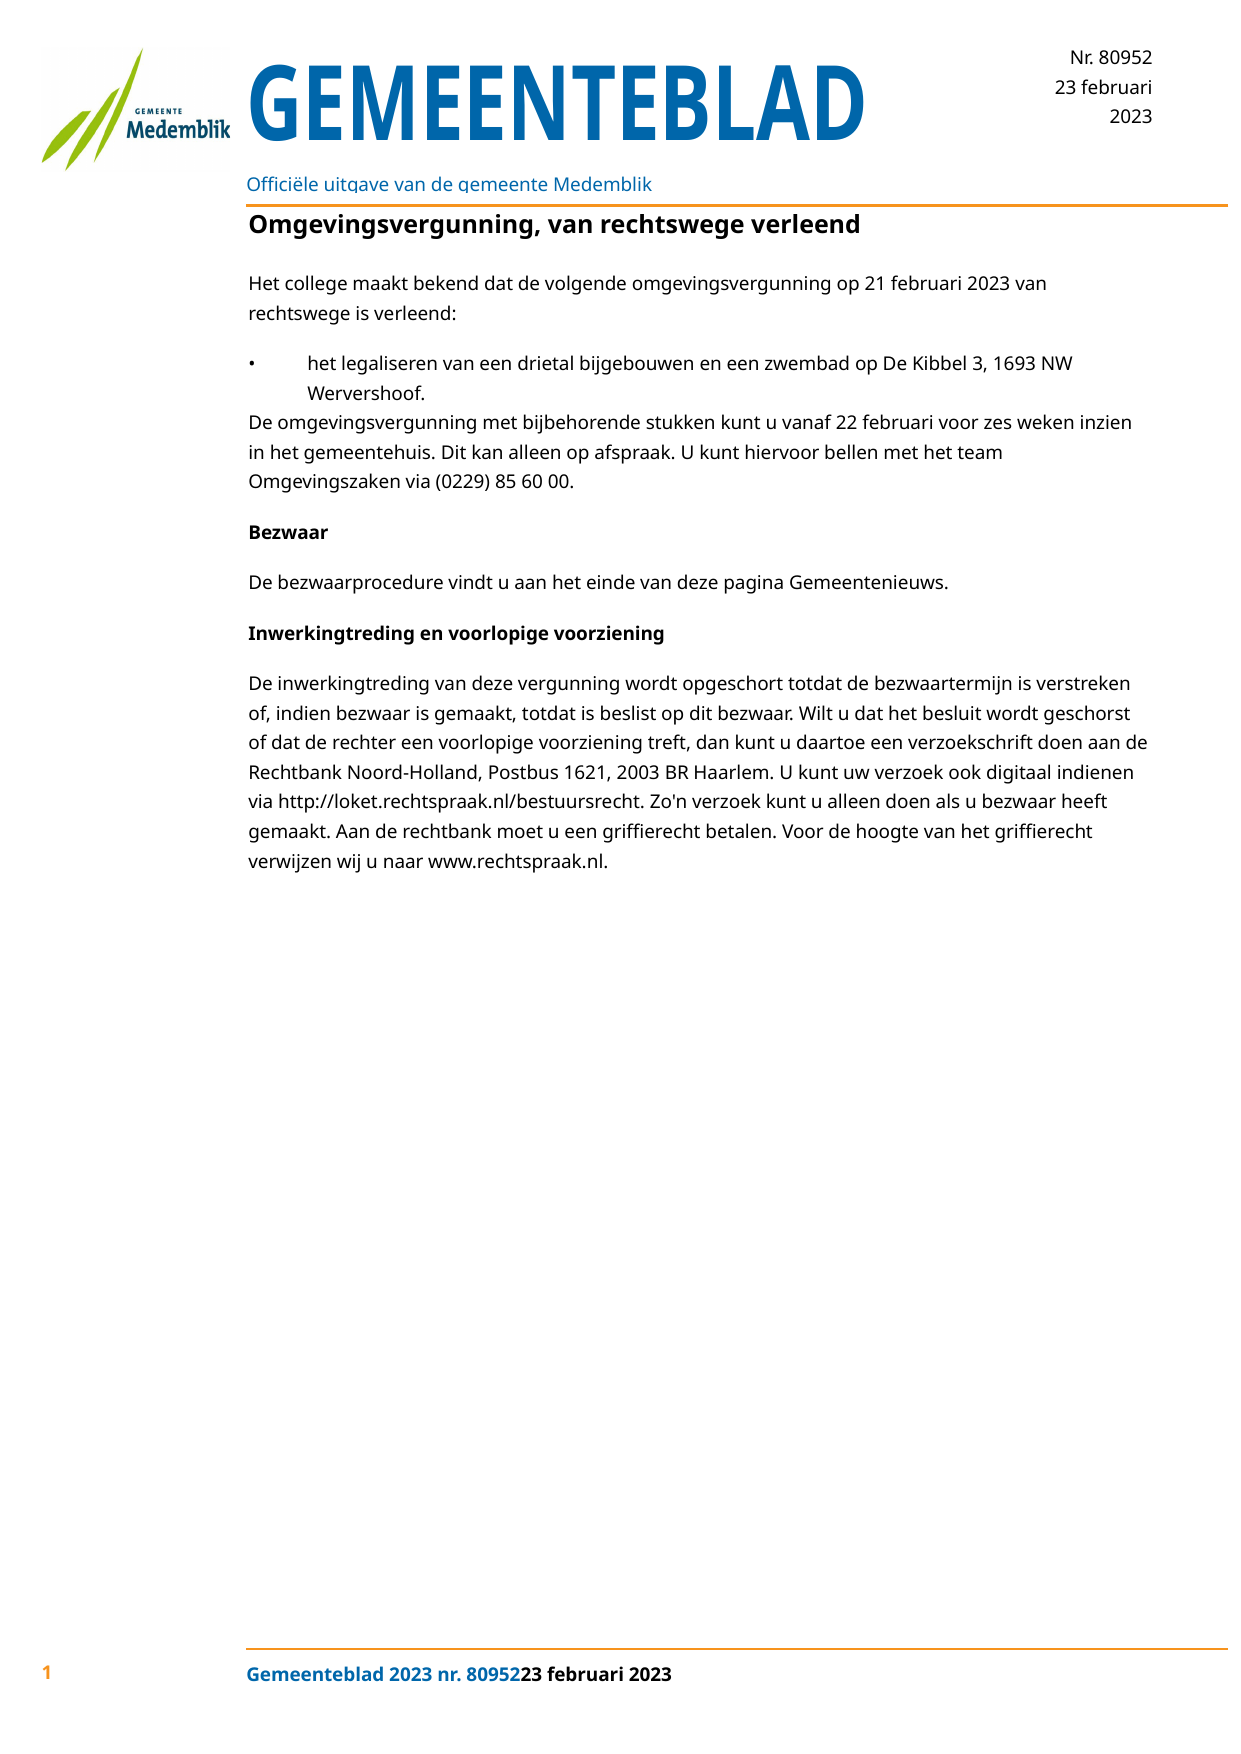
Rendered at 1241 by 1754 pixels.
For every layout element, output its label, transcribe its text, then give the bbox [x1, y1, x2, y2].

text De inwerkingtreding van deze vergunning wordt opgeschort totdat de bezwaartermijn is verstreken of, indien bezwaar is gemaakt, totdat is beslist op dit bezwaar. Wilt u dat het besluit wordt geschorst of dat de rechter een voorlopige voorziening treft, dan kunt u daartoe een verzoekschrift doen aan de Rechtbank Noord-Holland, Postbus 1621, 2003 BR Haarlem. U kunt uw verzoek ook digitaal indienen via http://loket.rechtspraak.nl/bestuursrecht. Zo'n verzoek kunt u alleen doen als u bezwaar heeft gemaakt. Aan de rechtbank moet u een griffierecht betalen. Voor de hoogte van het griffierecht verwijzen wij u naar www.rechtspraak.nl. [248, 670, 1152, 873]
text Het college maakt bekend dat de volgende omgevingsvergunning op 21 februari 2023 van rechtswege is verleend: [248, 270, 1152, 326]
picture [41, 47, 231, 172]
text Bezwaar [248, 519, 1152, 545]
text Omgevingsvergunning, van rechtswege verleend [248, 207, 1152, 241]
text Inwerkingtreding en voorlopige voorziening [248, 620, 1152, 646]
text De bezwaarprocedure vindt u aan het einde van deze pagina Gemeentenieuws. [248, 569, 1152, 595]
list het legaliseren van een drietal bijgebouwen en een zwembad op De Kibbel 3, 1693 NW Wervershoof. [248, 350, 1152, 406]
text De omgevingsvergunning met bijbehorende stukken kunt u vanaf 22 februari voor zes weken inzien in het gemeentehuis. Dit kan alleen op afspraak. U kunt hiervoor bellen met het team Omgevingszaken via (0229) 85 60 00. [248, 409, 1152, 494]
